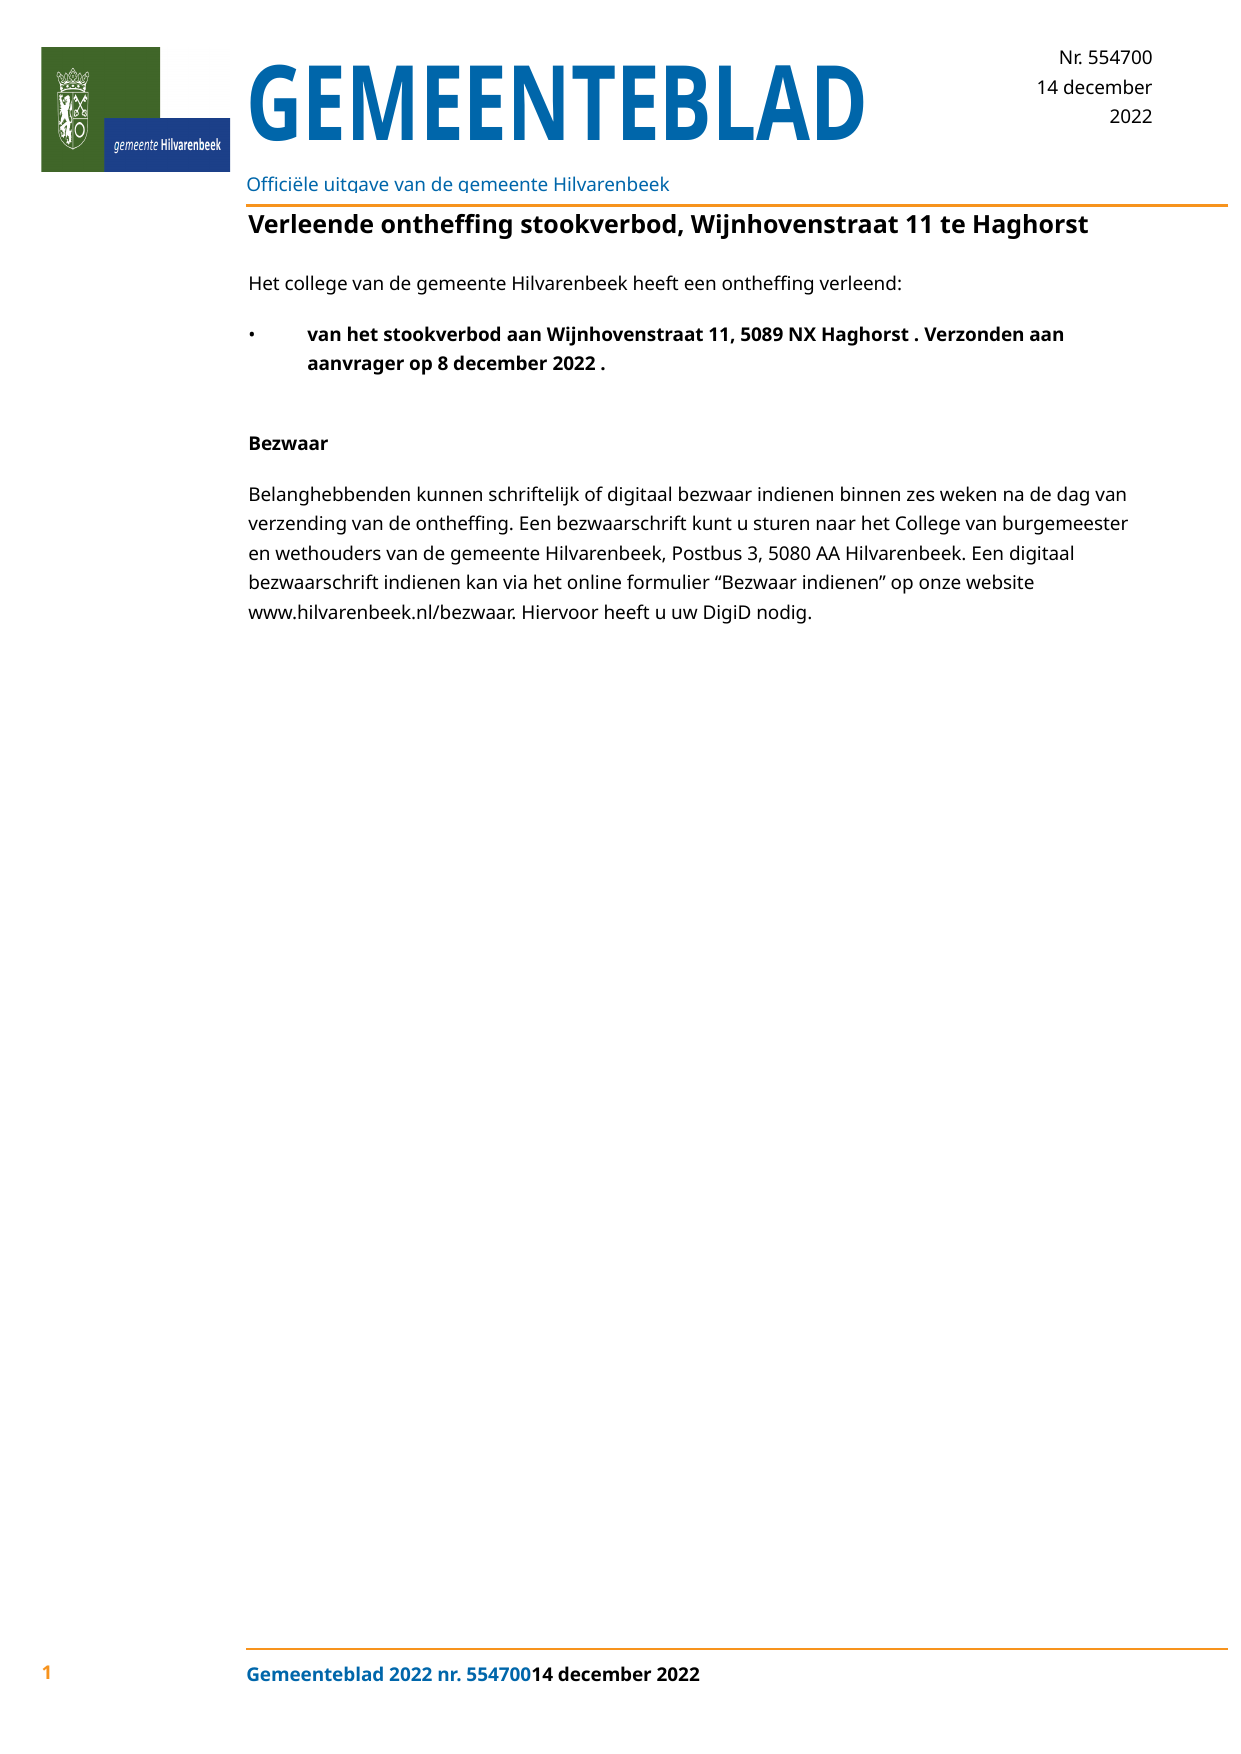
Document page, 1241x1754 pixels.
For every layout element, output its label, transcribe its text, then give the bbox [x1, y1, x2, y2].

picture [41, 47, 231, 172]
text Bezwaar [248, 430, 1152, 456]
text Het college van de gemeente Hilvarenbeek heeft een ontheffing verleend: [248, 270, 1152, 296]
text Belanghebbenden kunnen schriftelijk of digitaal bezwaar indienen binnen zes weken na de dag van verzending van de ontheffing. Een bezwaarschrift kunt u sturen naar het College van burgemeester en wethouders van de gemeente Hilvarenbeek, Postbus 3, 5080 AA Hilvarenbeek. Een digitaal bezwaarschrift indienen kan via het online formulier “Bezwaar indienen” op onze website www.hilvarenbeek.nl/bezwaar. Hiervoor heeft u uw DigiD nodig. [248, 481, 1152, 625]
list van het stookverbod aan Wijnhovenstraat 11, 5089 NX Haghorst . Verzonden aan aanvrager op 8 december 2022 . [248, 321, 1152, 376]
text Verleende ontheffing stookverbod, Wijnhovenstraat 11 te Haghorst [248, 207, 1152, 241]
